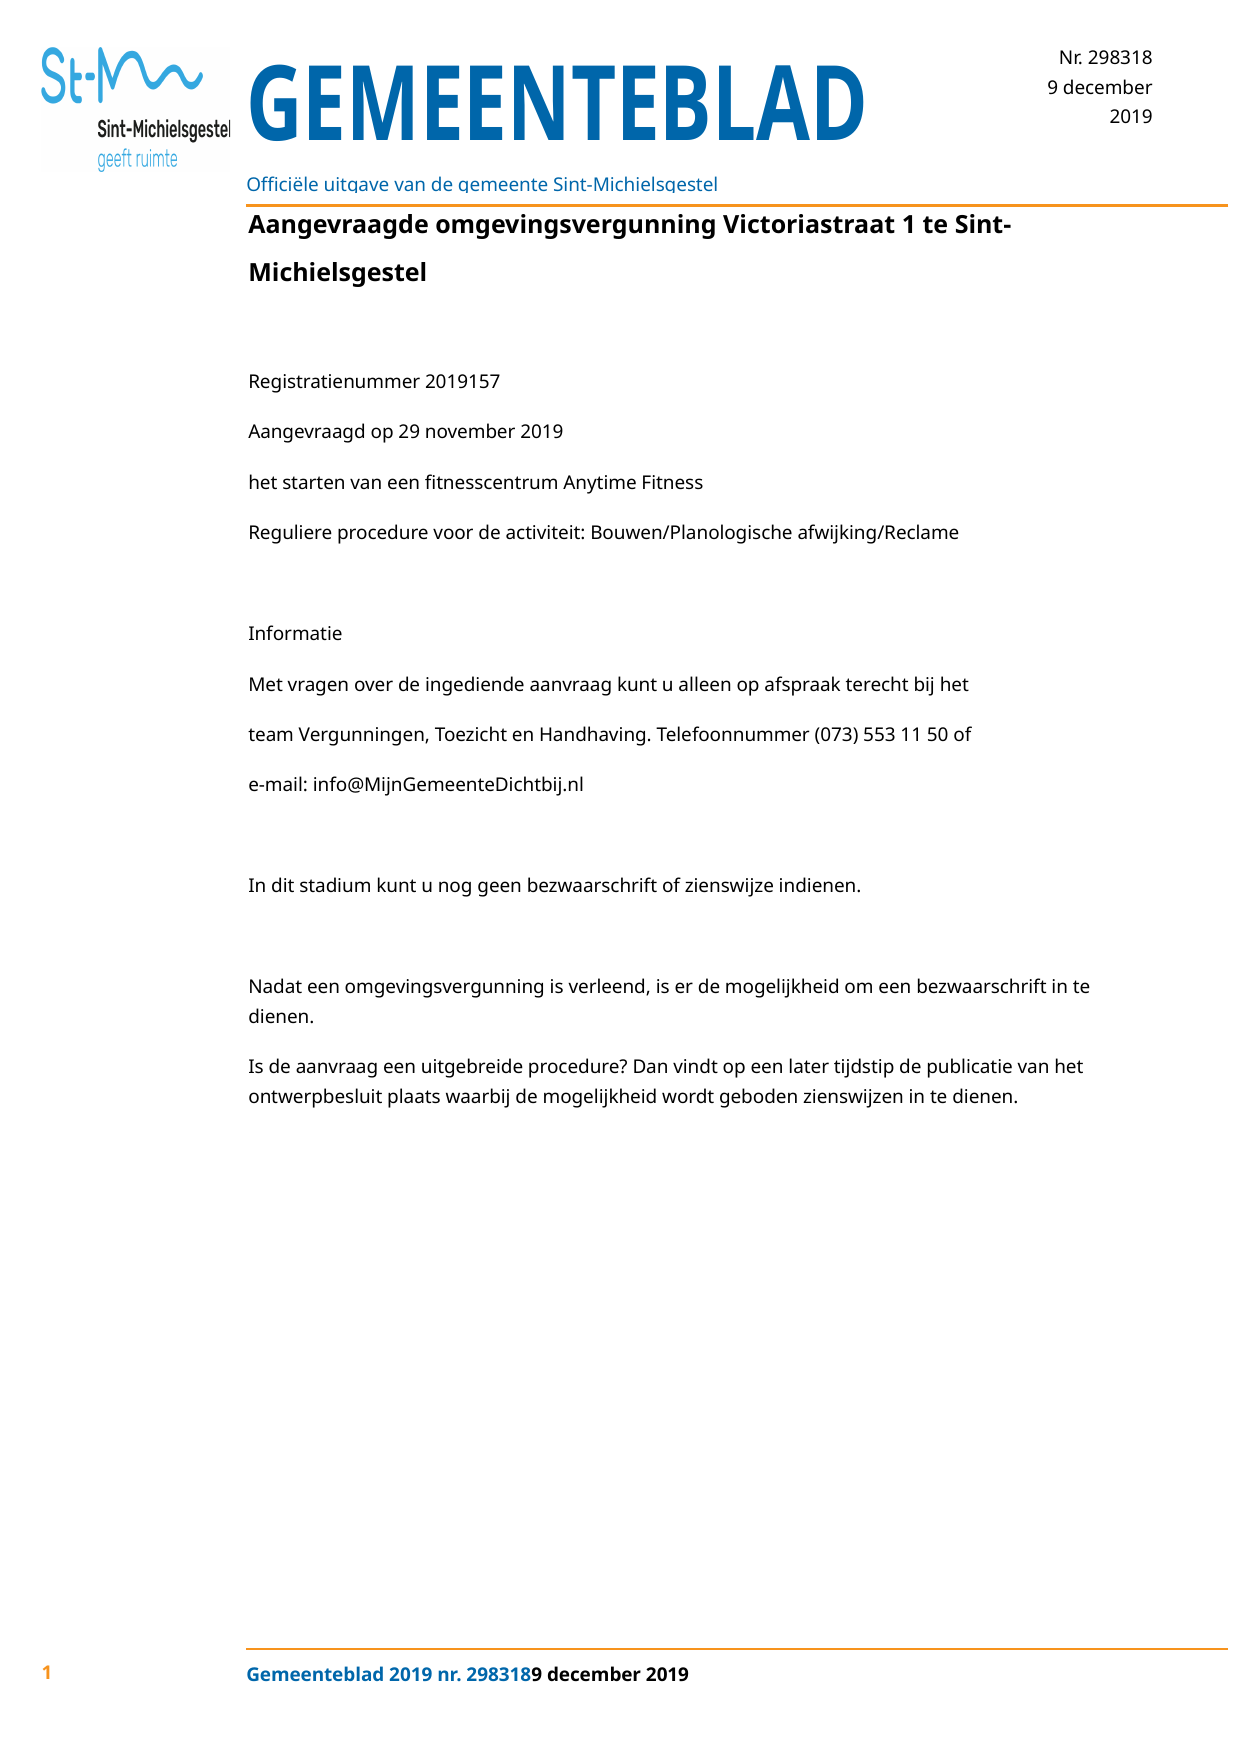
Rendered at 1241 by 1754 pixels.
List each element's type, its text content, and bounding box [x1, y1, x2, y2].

text e-mail: info@MijnGemeenteDichtbij.nl [248, 772, 1152, 797]
text Registratienummer 2019157 [248, 368, 1152, 394]
text Aangevraagde omgevingsvergunning Victoriastraat 1 te Sint-Michielsgestel [248, 207, 1152, 288]
text In dit stadium kunt u nog geen bezwaarschrift of zienswijze indienen. [248, 872, 1152, 898]
text het starten van een fitnesscentrum Anytime Fitness [248, 469, 1152, 495]
text Is de aanvraag een uitgebreide procedure? Dan vindt op een later tijdstip de publicatie van het ontwerpbesluit plaats waarbij de mogelijkheid wordt geboden zienswijzen in te dienen. [248, 1053, 1152, 1109]
text Met vragen over de ingediende aanvraag kunt u alleen op afspraak terecht bij het [248, 671, 1152, 697]
text team Vergunningen, Toezicht en Handhaving. Telefoonnummer (073) 553 11 50 of [248, 721, 1152, 747]
text Aangevraagd op 29 november 2019 [248, 419, 1152, 444]
text Reguliere procedure voor de activiteit: Bouwen/Planologische afwijking/Reclame [248, 519, 1152, 545]
text Nadat een omgevingsvergunning is verleend, is er de mogelijkheid om een bezwaarschrift in te dienen. [248, 973, 1152, 1029]
text Informatie [248, 620, 1152, 646]
picture [41, 47, 231, 172]
